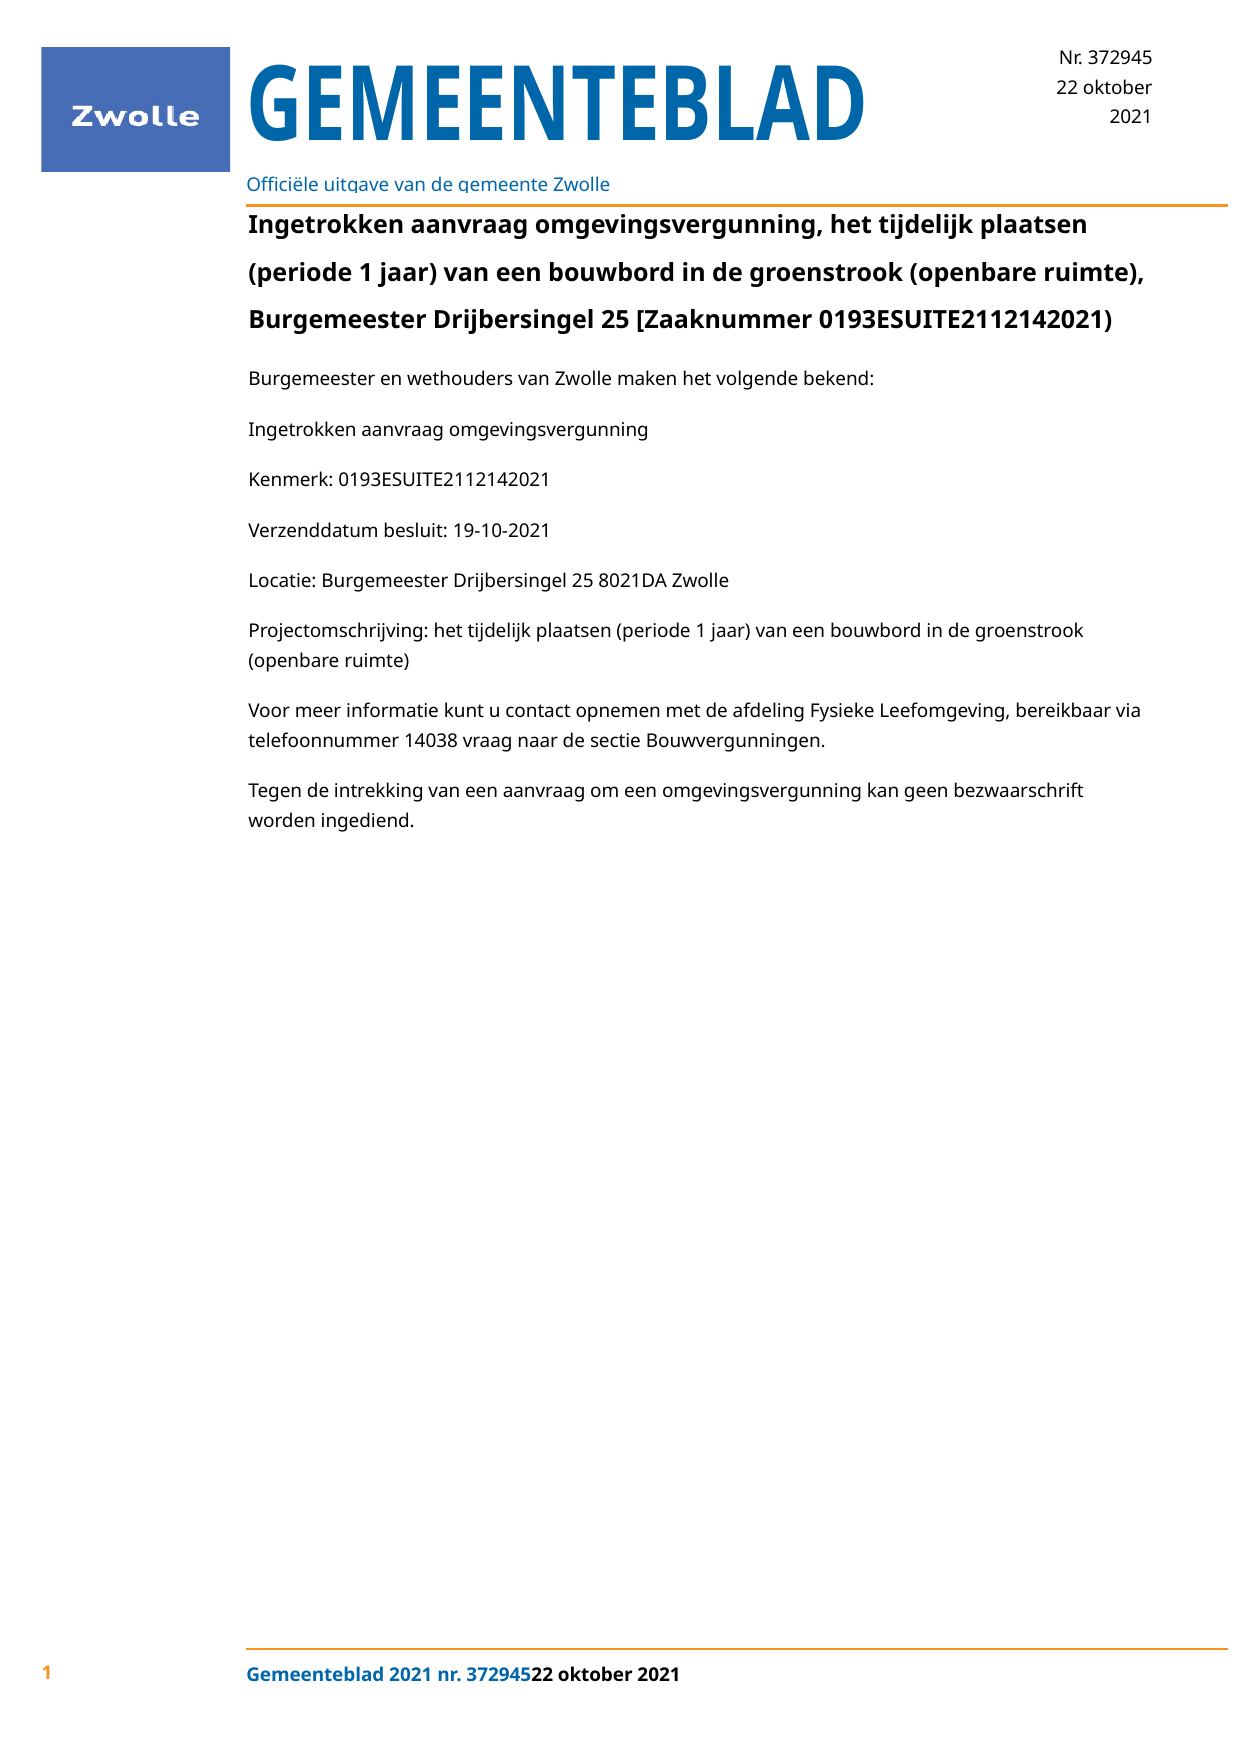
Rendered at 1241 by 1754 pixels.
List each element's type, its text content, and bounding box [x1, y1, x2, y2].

picture [41, 47, 231, 172]
text Tegen de intrekking van een aanvraag om een omgevingsvergunning kan geen bezwaarschrift worden ingediend. [248, 778, 1152, 833]
text Ingetrokken aanvraag omgevingsvergunning [248, 416, 1152, 442]
text Verzenddatum besluit: 19-10-2021 [248, 517, 1152, 542]
text Kenmerk: 0193ESUITE2112142021 [248, 466, 1152, 492]
text Projectomschrijving: het tijdelijk plaatsen (periode 1 jaar) van een bouwbord in de groenstrook (openbare ruimte) [248, 618, 1152, 673]
text Ingetrokken aanvraag omgevingsvergunning, het tijdelijk plaatsen (periode 1 jaar) van een bouwbord in de groenstrook (openbare ruimte), Burgemeester Drijbersingel 25 [Zaaknummer 0193ESUITE2112142021) [248, 207, 1152, 336]
text Voor meer informatie kunt u contact opnemen met de afdeling Fysieke Leefomgeving, bereikbaar via telefoonnummer 14038 vraag naar de sectie Bouwvergunningen. [248, 698, 1152, 753]
text Locatie: Burgemeester Drijbersingel 25 8021DA Zwolle [248, 567, 1152, 593]
text Burgemeester en wethouders van Zwolle maken het volgende bekend: [248, 366, 1152, 391]
